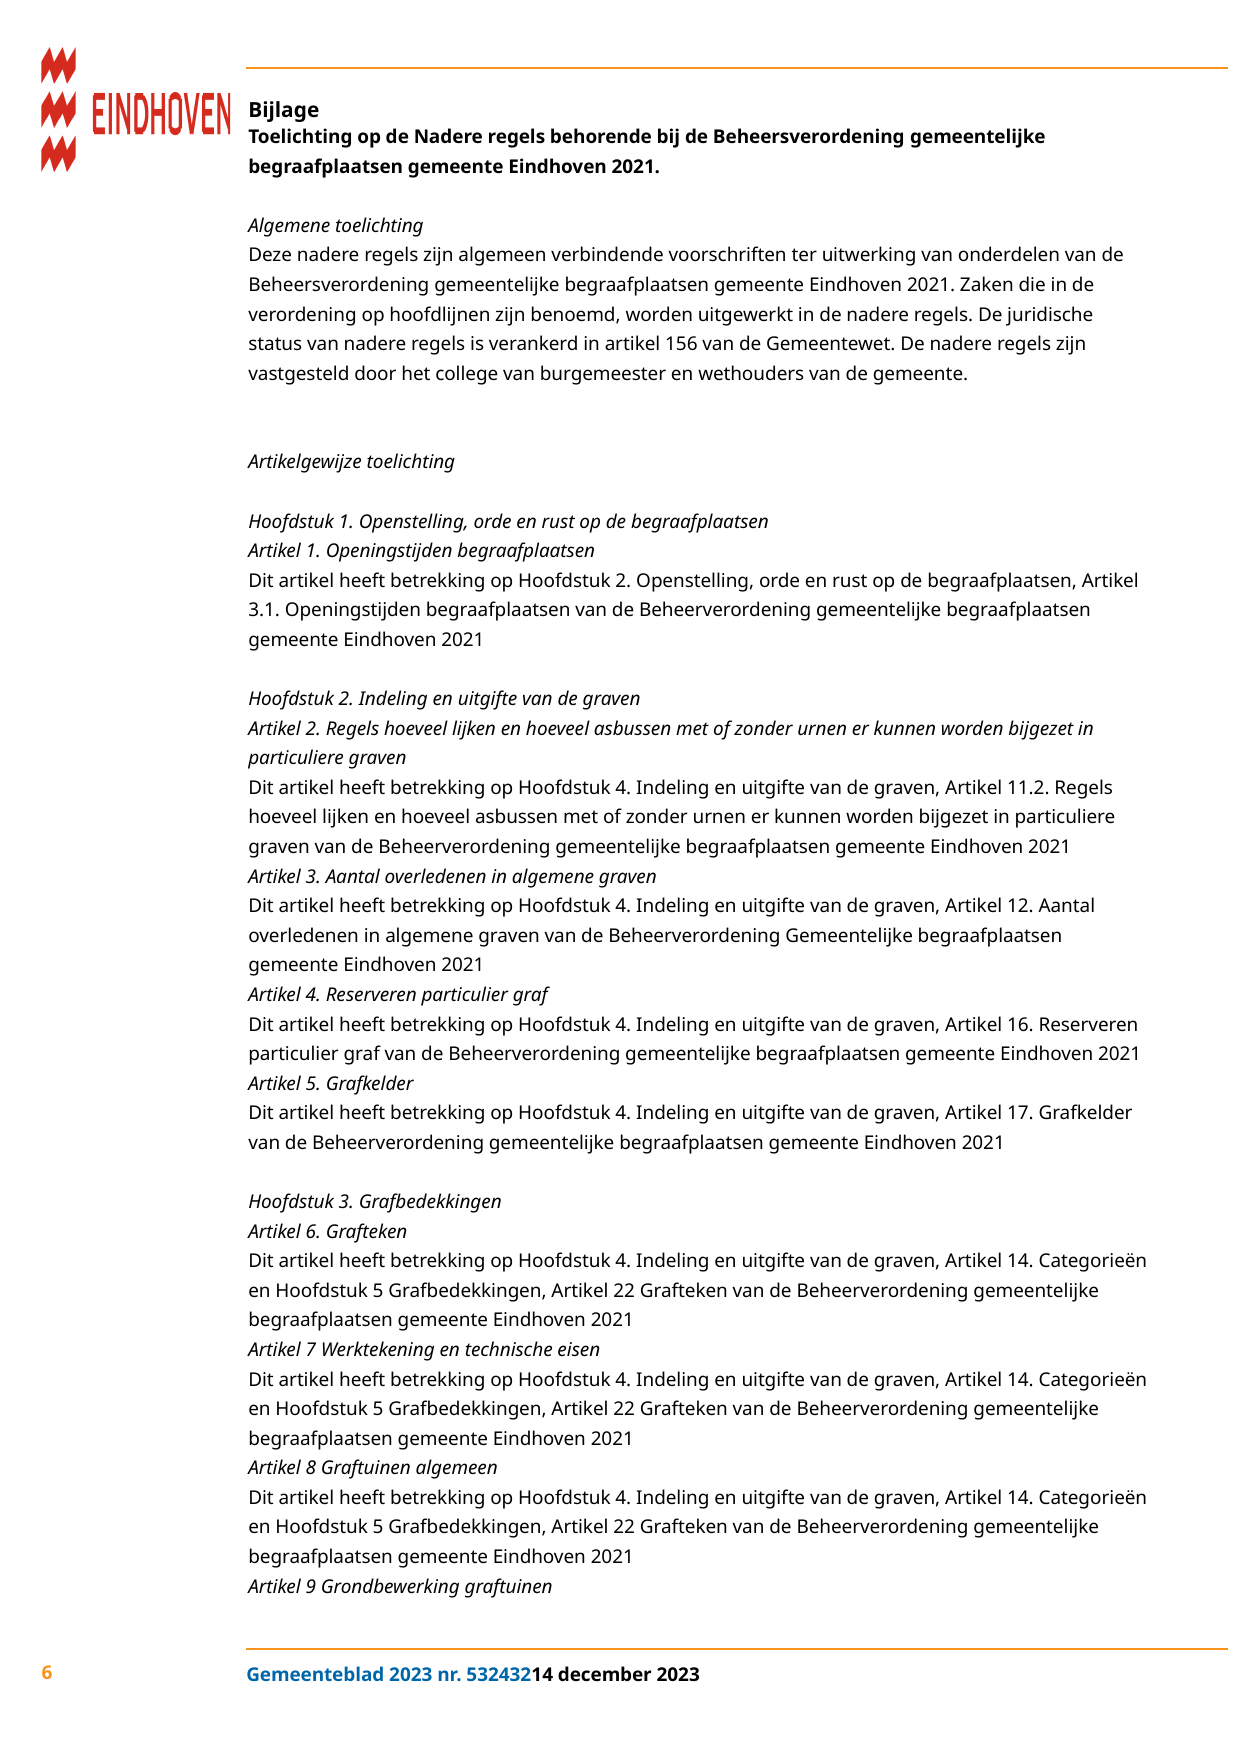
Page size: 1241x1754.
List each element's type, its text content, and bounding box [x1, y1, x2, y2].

text Artikel 6. Grafteken [248, 1218, 1152, 1244]
text Artikel 7 Werktekening en technische eisen [248, 1336, 1152, 1362]
text Bijlage [248, 95, 1152, 123]
text Artikel 8 Graftuinen algemeen [248, 1454, 1152, 1480]
picture [41, 47, 231, 172]
text Hoofdstuk 2. Indeling en uitgifte van de graven [248, 685, 1152, 711]
text Deze nadere regels zijn algemeen verbindende voorschriften ter uitwerking van onderdelen van de Beheersverordening gemeentelijke begraafplaatsen gemeente Eindhoven 2021. Zaken die in de verordening op hoofdlijnen zijn benoemd, worden uitgewerkt in de nadere regels. De juridische status van nadere regels is verankerd in artikel 156 van de Gemeentewet. De nadere regels zijn vastgesteld door het college van burgemeester en wethouders van de gemeente. [248, 242, 1152, 386]
text Dit artikel heeft betrekking op Hoofdstuk 2. Openstelling, orde en rust op de begraafplaatsen, Artikel 3.1. Openingstijden begraafplaatsen van de Beheerverordening gemeentelijke begraafplaatsen gemeente Eindhoven 2021 [248, 567, 1152, 652]
text Toelichting op de Nadere regels behorende bij de Beheersverordening gemeentelijke begraafplaatsen gemeente Eindhoven 2021. [248, 123, 1152, 179]
text Artikel 1. Openingstijden begraafplaatsen [248, 537, 1152, 563]
text Dit artikel heeft betrekking op Hoofdstuk 4. Indeling en uitgifte van de graven, Artikel 16. Reserveren particulier graf van de Beheerverordening gemeentelijke begraafplaatsen gemeente Eindhoven 2021 [248, 1011, 1152, 1066]
text Algemene toelichting [248, 212, 1152, 238]
text Artikel 4. Reserveren particulier graf [248, 981, 1152, 1007]
text Dit artikel heeft betrekking op Hoofdstuk 4. Indeling en uitgifte van de graven, Artikel 14. Categorieën en Hoofdstuk 5 Grafbedekkingen, Artikel 22 Grafteken van de Beheerverordening gemeentelijke begraafplaatsen gemeente Eindhoven 2021 [248, 1484, 1152, 1569]
text Dit artikel heeft betrekking op Hoofdstuk 4. Indeling en uitgifte van de graven, Artikel 11.2. Regels hoeveel lijken en hoeveel asbussen met of zonder urnen er kunnen worden bijgezet in particuliere graven van de Beheerverordening gemeentelijke begraafplaatsen gemeente Eindhoven 2021 [248, 774, 1152, 859]
text Hoofdstuk 1. Openstelling, orde en rust op de begraafplaatsen [248, 508, 1152, 534]
text Dit artikel heeft betrekking op Hoofdstuk 4. Indeling en uitgifte van de graven, Artikel 12. Aantal overledenen in algemene graven van de Beheerverordening Gemeentelijke begraafplaatsen gemeente Eindhoven 2021 [248, 892, 1152, 977]
text Artikelgewijze toelichting [248, 449, 1152, 474]
text Artikel 9 Grondbewerking graftuinen [248, 1573, 1152, 1599]
text Artikel 3. Aantal overledenen in algemene graven [248, 863, 1152, 889]
text Hoofdstuk 3. Grafbedekkingen [248, 1188, 1152, 1214]
text Dit artikel heeft betrekking op Hoofdstuk 4. Indeling en uitgifte van de graven, Artikel 14. Categorieën en Hoofdstuk 5 Grafbedekkingen, Artikel 22 Grafteken van de Beheerverordening gemeentelijke begraafplaatsen gemeente Eindhoven 2021 [248, 1366, 1152, 1451]
text Artikel 5. Grafkelder [248, 1070, 1152, 1096]
text Dit artikel heeft betrekking op Hoofdstuk 4. Indeling en uitgifte van de graven, Artikel 14. Categorieën en Hoofdstuk 5 Grafbedekkingen, Artikel 22 Grafteken van de Beheerverordening gemeentelijke begraafplaatsen gemeente Eindhoven 2021 [248, 1247, 1152, 1332]
text Dit artikel heeft betrekking op Hoofdstuk 4. Indeling en uitgifte van de graven, Artikel 17. Grafkelder van de Beheerverordening gemeentelijke begraafplaatsen gemeente Eindhoven 2021 [248, 1099, 1152, 1155]
text Artikel 2. Regels hoeveel lijken en hoeveel asbussen met of zonder urnen er kunnen worden bijgezet in particuliere graven [248, 715, 1152, 770]
